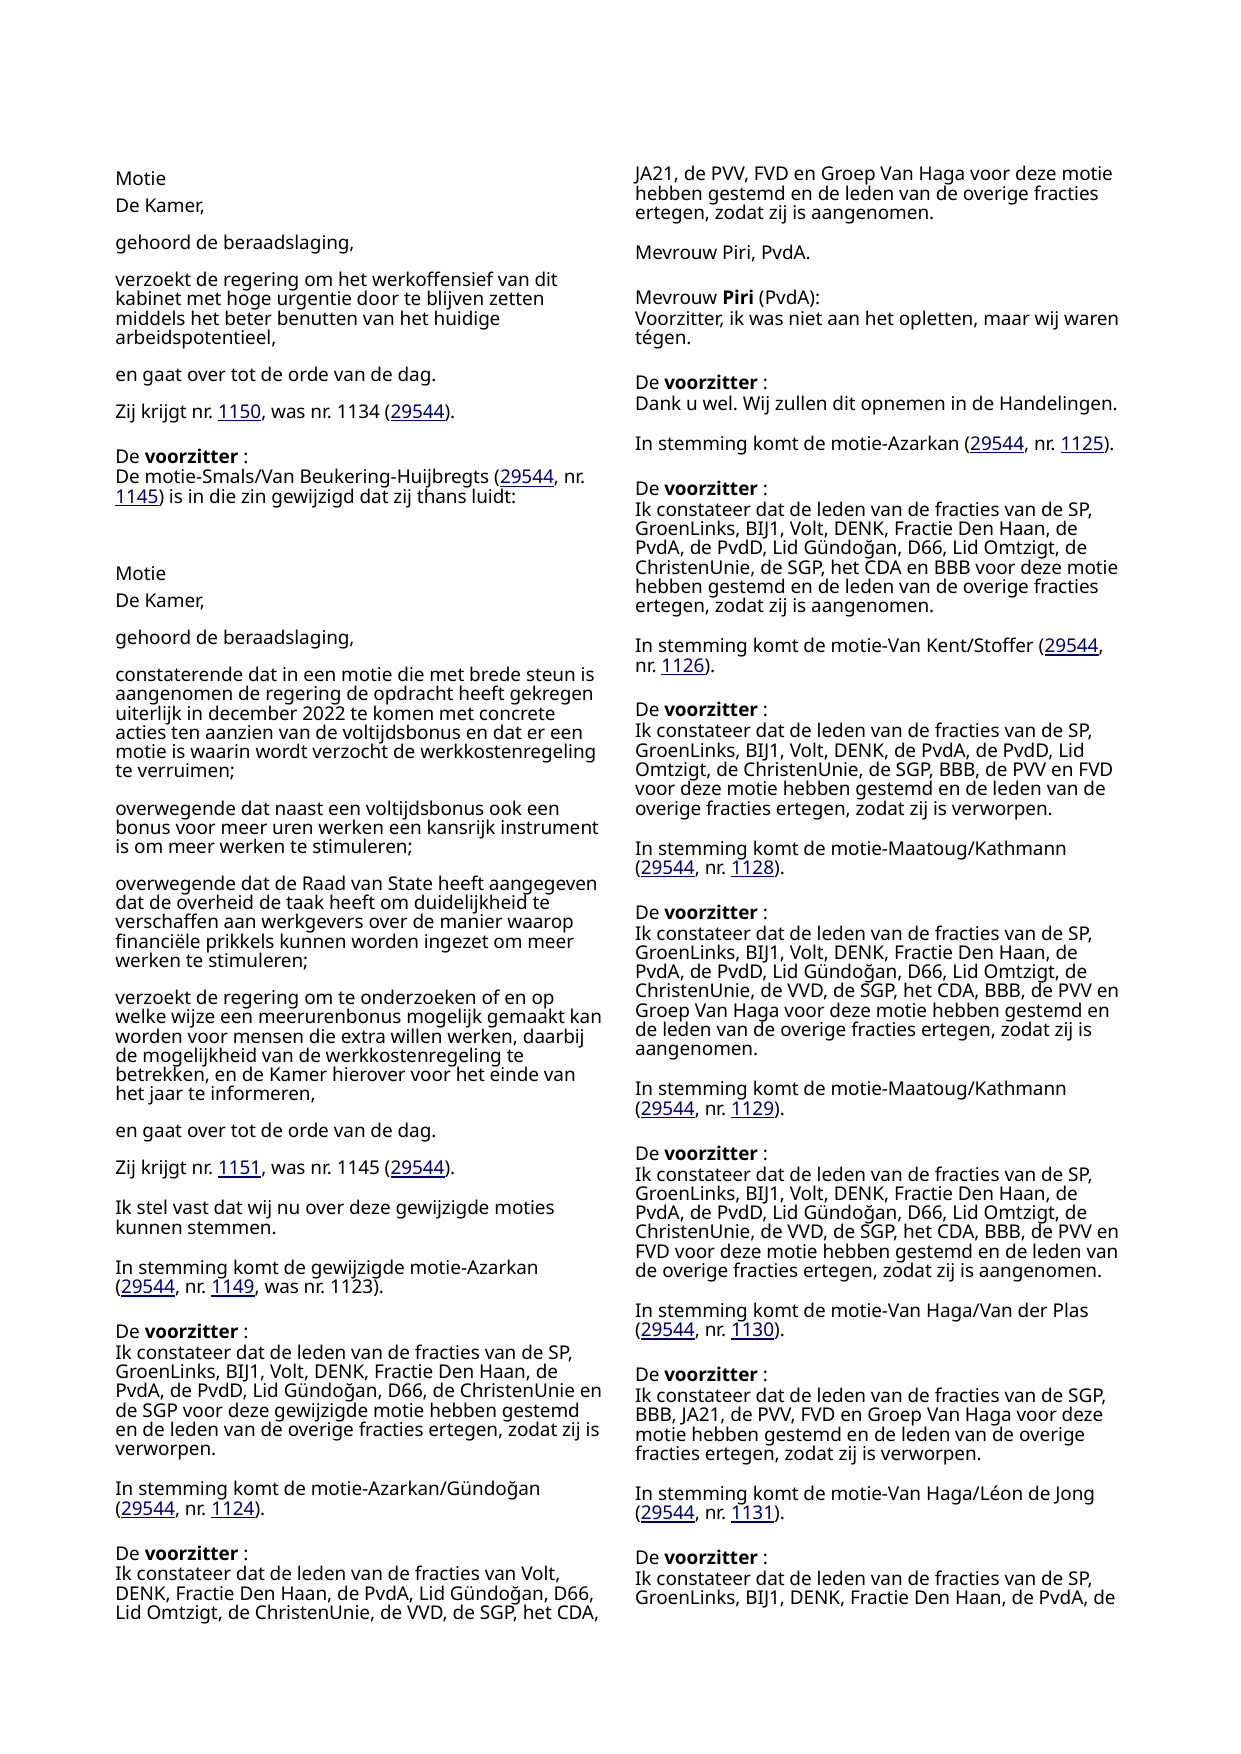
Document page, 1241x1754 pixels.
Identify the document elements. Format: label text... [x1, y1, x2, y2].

text Ik stel vast dat wij nu over deze gewijzigde moties kunnen stemmen. [115, 1199, 605, 1238]
text In stemming komt de motie-Maatoug/Kathmann (29544, nr. 1129). [635, 1080, 1125, 1119]
text constaterende dat in een motie die met brede steun is aangenomen de regering de opdracht heeft gekregen uiterlijk in december 2022 te komen met concrete acties ten aanzien van de voltijdsbonus en dat er een motie is waarin wordt verzocht de werkkostenregeling te verruimen; [115, 666, 605, 782]
text De voorzitter : [635, 899, 1125, 925]
text De voorzitter : [115, 1318, 605, 1344]
text en gaat over tot de orde van de dag. [115, 366, 605, 385]
text gehoord de beraadslaging, [115, 629, 605, 648]
text In stemming komt de motie-Azarkan/Gündoğan (29544, nr. 1124). [115, 1480, 605, 1519]
text De Kamer, [115, 197, 605, 216]
text Ik constateer dat de leden van de fracties van de SP, GroenLinks, BIJ1, Volt, DENK, Fractie Den Haan, de PvdA, de PvdD, Lid Gündoğan, D66, Lid Omtzigt, de ChristenUnie, de SGP, het CDA en BBB voor deze motie hebben gestemd en de leden van de overige fracties ertegen, zodat zij is aangenomen. [635, 501, 1125, 616]
text Ik constateer dat de leden van de fracties van de SP, GroenLinks, BIJ1, Volt, DENK, Fractie Den Haan, de PvdA, de PvdD, Lid Gündoğan, D66, de ChristenUnie en de SGP voor deze gewijzigde motie hebben gestemd en de leden van de overige fracties ertegen, zodat zij is verworpen. [115, 1344, 605, 1459]
text en gaat over tot de orde van de dag. [115, 1122, 605, 1142]
text verzoekt de regering om te onderzoeken of en op welke wijze een meerurenbonus mogelijk gemaakt kan worden voor mensen die extra willen werken, daarbij de mogelijkheid van de werkkostenregeling te betrekken, en de Kamer hierover voor het einde van het jaar te informeren, [115, 989, 605, 1105]
text De voorzitter : [635, 697, 1125, 722]
text De voorzitter : [635, 1361, 1125, 1387]
text De voorzitter : [635, 1544, 1125, 1570]
text In stemming komt de motie-Van Haga/Van der Plas (29544, nr. 1130). [635, 1302, 1125, 1341]
text De voorzitter : [635, 475, 1125, 501]
text In stemming komt de gewijzigde motie-Azarkan (29544, nr. 1149, was nr. 1123). [115, 1259, 605, 1297]
text overwegende dat de Raad van State heeft aangegeven dat de overheid de taak heeft om duidelijkheid te verschaffen aan werkgevers over de manier waarop financiële prikkels kunnen worden ingezet om meer werken te stimuleren; [115, 875, 605, 971]
text Ik constateer dat de leden van de fracties van de SP, GroenLinks, BIJ1, DENK, Fractie Den Haan, de PvdA, de [635, 1570, 1125, 1609]
text In stemming komt de motie-Azarkan (29544, nr. 1125). [635, 435, 1125, 454]
text Ik constateer dat de leden van de fracties van de SP, GroenLinks, BIJ1, Volt, DENK, Fractie Den Haan, de PvdA, de PvdD, Lid Gündoğan, D66, Lid Omtzigt, de ChristenUnie, de VVD, de SGP, het CDA, BBB, de PVV en FVD voor deze motie hebben gestemd en de leden van de overige fracties ertegen, zodat zij is aangenomen. [635, 1166, 1125, 1281]
text De voorzitter : [115, 1540, 605, 1565]
text Mevrouw Piri (PvdA): [635, 284, 1125, 310]
text Dank u wel. Wij zullen dit opnemen in de Handelingen. [635, 395, 1125, 414]
text Ik constateer dat de leden van de fracties van de SP, GroenLinks, BIJ1, Volt, DENK, Fractie Den Haan, de PvdA, de PvdD, Lid Gündoğan, D66, Lid Omtzigt, de ChristenUnie, de VVD, de SGP, het CDA, BBB, de PVV en Groep Van Haga voor deze motie hebben gestemd en de leden van de overige fracties ertegen, zodat zij is aangenomen. [635, 925, 1125, 1059]
text De motie-Smals/Van Beukering-Huijbregts (29544, nr. 1145) is in die zin gewijzigd dat zij thans luidt: [115, 468, 605, 507]
text Zij krijgt nr. 1150, was nr. 1134 (29544). [115, 403, 605, 422]
text verzoekt de regering om het werkoffensief van dit kabinet met hoge urgentie door te blijven zetten middels het beter benutten van het huidige arbeidspotentieel, [115, 271, 605, 348]
text Mevrouw Piri, PvdA. [635, 244, 1125, 263]
text De voorzitter : [635, 369, 1125, 395]
text gehoord de beraadslaging, [115, 234, 605, 253]
text De Kamer, [115, 592, 605, 611]
text Zij krijgt nr. 1151, was nr. 1145 (29544). [115, 1159, 605, 1179]
text Voorzitter, ik was niet aan het opletten, maar wij waren tégen. [635, 310, 1125, 348]
text Motie [115, 165, 605, 191]
text De voorzitter : [115, 443, 605, 468]
text Motie [115, 561, 605, 586]
text Ik constateer dat de leden van de fracties van de SP, GroenLinks, BIJ1, Volt, DENK, de PvdA, de PvdD, Lid Omtzigt, de ChristenUnie, de SGP, BBB, de PVV en FVD voor deze motie hebben gestemd en de leden van de overige fracties ertegen, zodat zij is verworpen. [635, 722, 1125, 819]
text In stemming komt de motie-Maatoug/Kathmann (29544, nr. 1128). [635, 839, 1125, 878]
text In stemming komt de motie-Van Kent/Stoffer (29544, nr. 1126). [635, 637, 1125, 676]
text Ik constateer dat de leden van de fracties van de SGP, BBB, JA21, de PVV, FVD en Groep Van Haga voor deze motie hebben gestemd en de leden van de overige fracties ertegen, zodat zij is verworpen. [635, 1387, 1125, 1464]
text In stemming komt de motie-Van Haga/Léon de Jong (29544, nr. 1131). [635, 1485, 1125, 1523]
text Ik constateer dat de leden van de fracties van Volt, DENK, Fractie Den Haan, de PvdA, Lid Gündoğan, D66, Lid Omtzigt, de ChristenUnie, de VVD, de SGP, het CDA, [115, 1565, 605, 1623]
text overwegende dat naast een voltijdsbonus ook een bonus voor meer uren werken een kansrijk instrument is om meer werken te stimuleren; [115, 799, 605, 857]
text JA21, de PVV, FVD en Groep Van Haga voor deze motie hebben gestemd en de leden van de overige fracties ertegen, zodat zij is aangenomen. [635, 165, 1125, 223]
text De voorzitter : [635, 1140, 1125, 1166]
